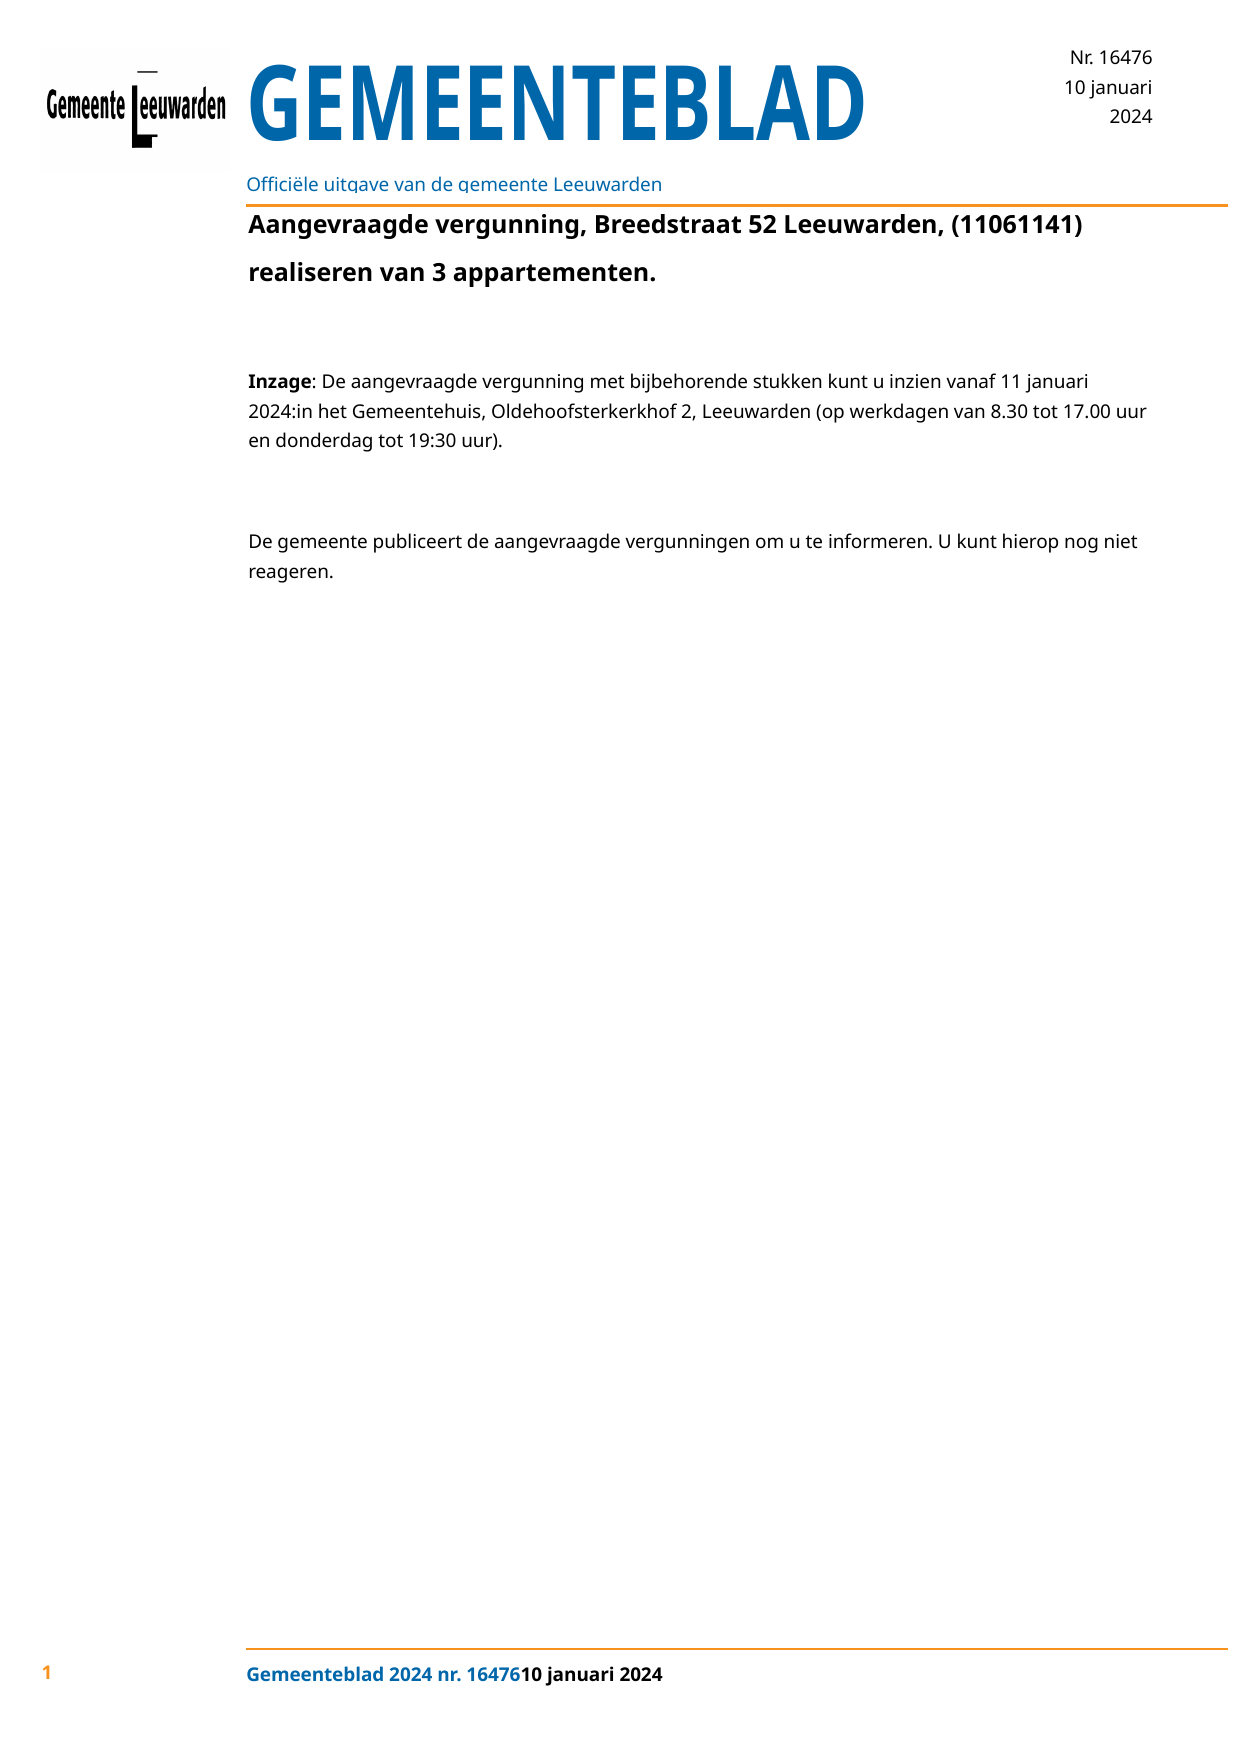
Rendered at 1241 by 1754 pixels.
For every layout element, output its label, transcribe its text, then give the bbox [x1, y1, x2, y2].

text Aangevraagde vergunning, Breedstraat 52 Leeuwarden, (11061141) realiseren van 3 appartementen. [248, 207, 1152, 288]
text Inzage: De aangevraagde vergunning met bijbehorende stukken kunt u inzien vanaf 11 januari 2024:in het Gemeentehuis, Oldehoofsterkerkhof 2, Leeuwarden (op werkdagen van 8.30 tot 17.00 uur en donderdag tot 19:30 uur). [248, 368, 1152, 453]
text De gemeente publiceert de aangevraagde vergunningen om u te informeren. U kunt hierop nog niet reageren. [248, 528, 1152, 584]
picture [41, 47, 231, 172]
